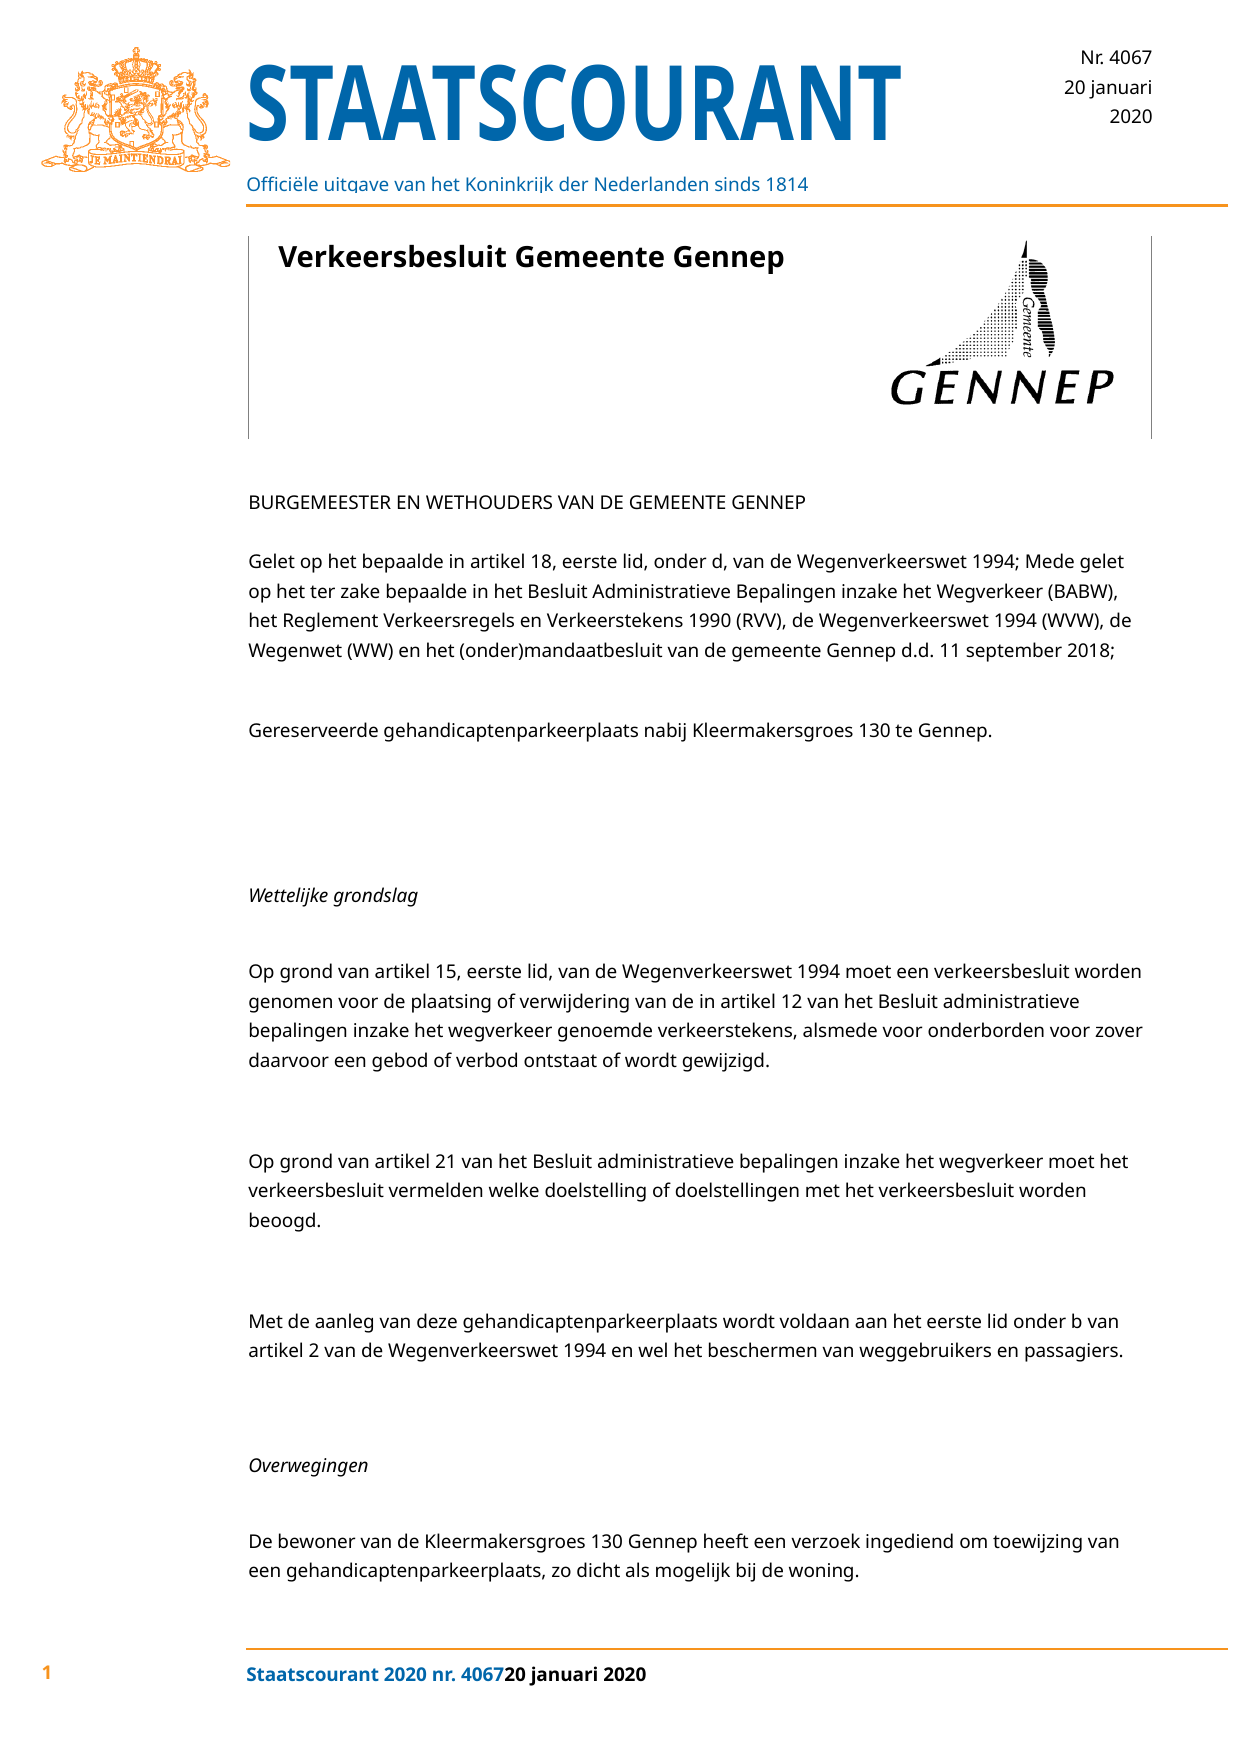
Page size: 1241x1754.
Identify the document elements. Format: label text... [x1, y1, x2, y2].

table_header [850, 414, 1151, 439]
text Overwegingen [248, 1452, 1152, 1477]
text Gereserveerde gehandicaptenparkeerplaats nabij Kleermakersgroes 130 te Gennep. [248, 717, 1152, 743]
text Op grond van artikel 21 van het Besluit administratieve bepalingen inzake het wegverkeer moet het verkeersbesluit vermelden welke doelstelling of doelstellingen met het verkeersbesluit worden beoogd. [248, 1148, 1152, 1233]
text Met de aanleg van deze gehandicaptenparkeerplaats wordt voldaan aan het eerste lid onder b van artikel 2 van de Wegenverkeerswet 1994 en wel het beschermen van weggebruikers en passagiers. [248, 1308, 1152, 1363]
text Op grond van artikel 15, eerste lid, van de Wegenverkeerswet 1994 moet een verkeersbesluit worden genomen voor de plaatsing of verwijdering van de in artikel 12 van het Besluit administratieve bepalingen inzake het wegverkeer genoemde verkeerstekens, alsmede voor onderborden voor zover daarvoor een gebod of verbod ontstaat of wordt gewijzigd. [248, 958, 1152, 1073]
table_header [1118, 236, 1151, 413]
text Gelet op het bepaalde in artikel 18, eerste lid, onder d, van de Wegenverkeerswet 1994; Mede gelet op het ter zake bepaalde in het Besluit Administratieve Bepalingen inzake het Wegverkeer (BABW), het Reglement Verkeersregels en Verkeerstekens 1990 (RVV), de Wegenverkeerswet 1994 (WVW), de Wegenwet (WW) en het (onder)mandaatbesluit van de gemeente Gennep d.d. 11 september 2018; [248, 548, 1152, 663]
table_header Verkeersbesluit Gemeente Gennep [249, 236, 850, 439]
text De bewoner van de Kleermakersgroes 130 Gennep heeft een verzoek ingediend om toewijzing van een gehandicaptenparkeerplaats, zo dicht als mogelijk bij de woning. [248, 1528, 1152, 1583]
picture [41, 47, 231, 172]
table_header [850, 236, 883, 413]
picture [883, 236, 1118, 414]
text Wettelijke grondslag [248, 882, 1152, 908]
text BURGEMEESTER EN WETHOUDERS VAN DE GEMEENTE GENNEP [248, 489, 1152, 515]
